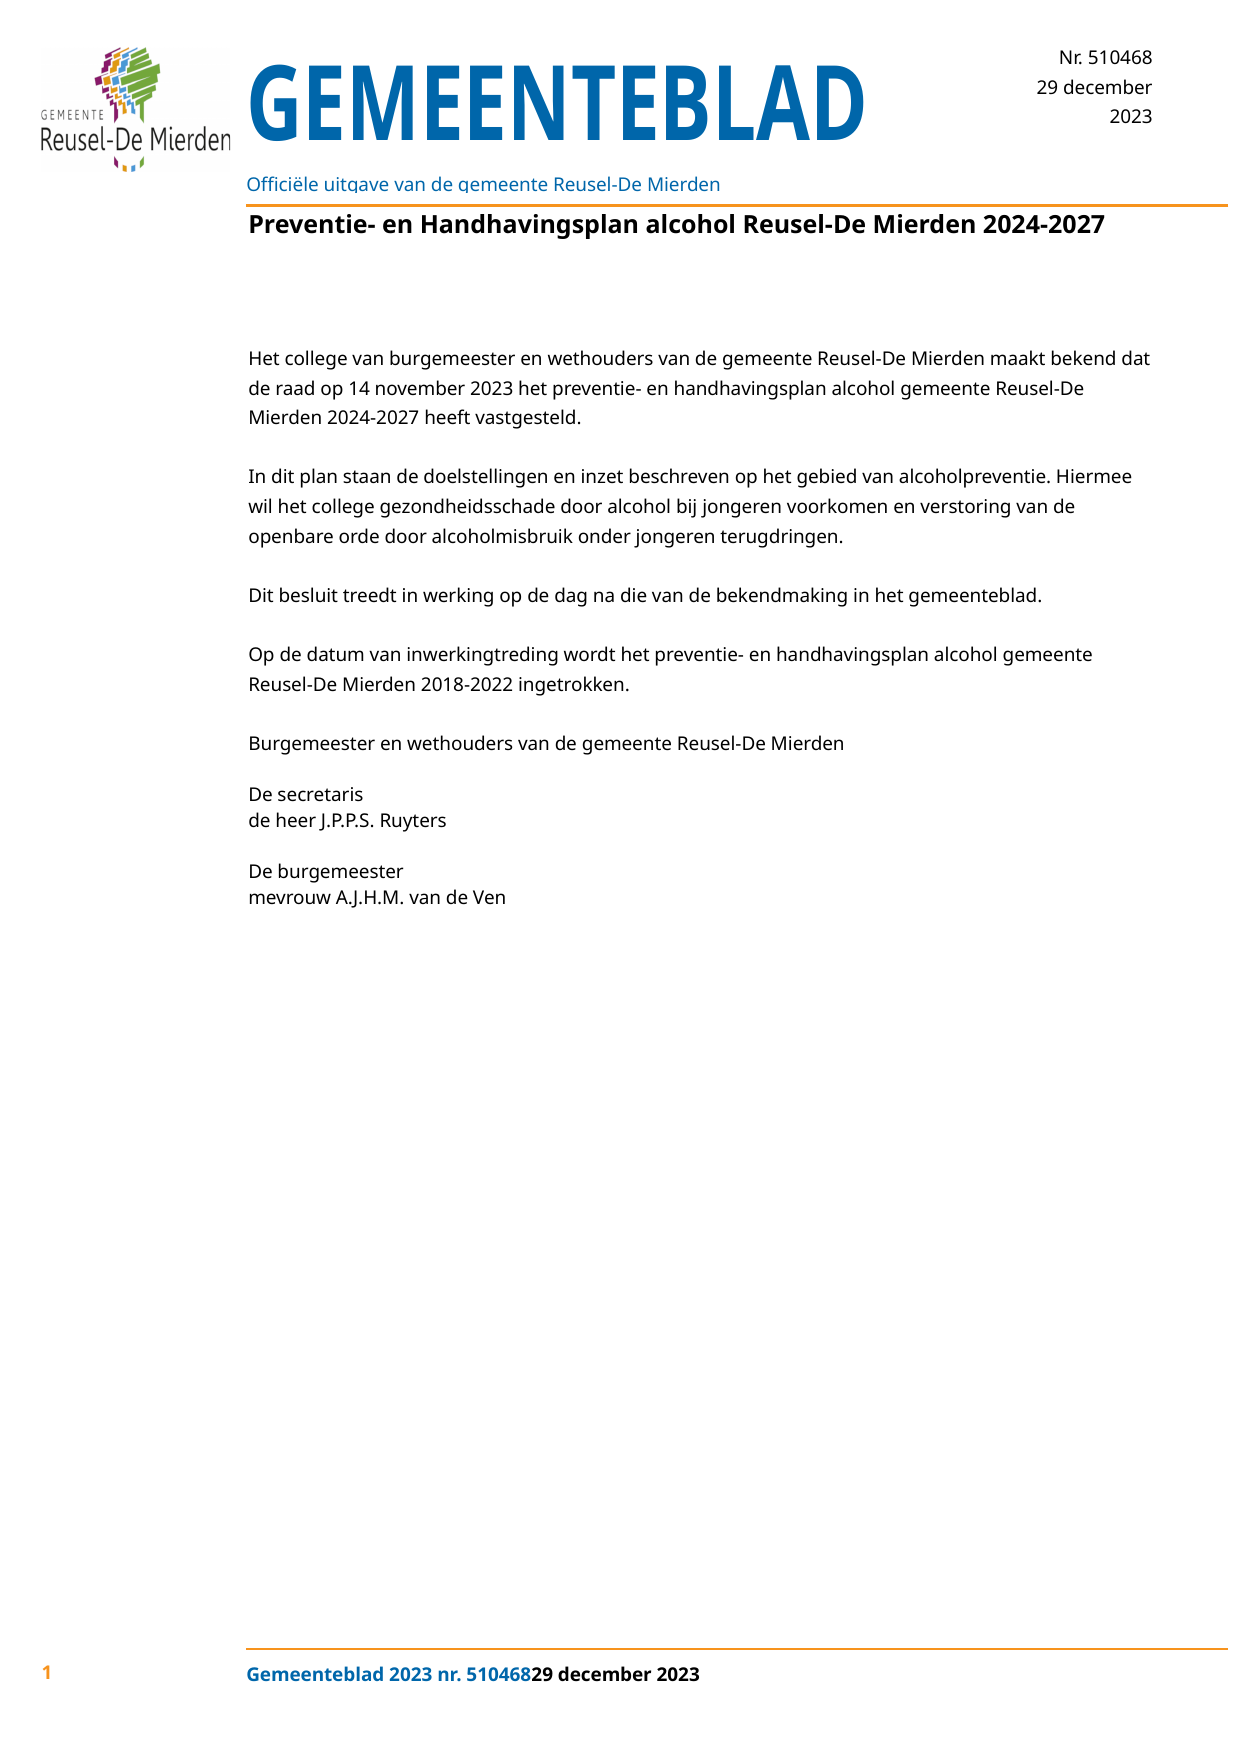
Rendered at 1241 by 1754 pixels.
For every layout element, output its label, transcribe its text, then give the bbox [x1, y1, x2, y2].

text De burgemeester [248, 858, 1152, 884]
text Op de datum van inwerkingtreding wordt het preventie- en handhavingsplan alcohol gemeente Reusel-De Mierden 2018-2022 ingetrokken. [248, 641, 1152, 696]
text De secretaris [248, 781, 1152, 807]
text Burgemeester en wethouders van de gemeente Reusel-De Mierden [248, 730, 1152, 756]
text Het college van burgemeester en wethouders van de gemeente Reusel-De Mierden maakt bekend dat de raad op 14 november 2023 het preventie- en handhavingsplan alcohol gemeente Reusel-De Mierden 2024-2027 heeft vastgesteld. [248, 345, 1152, 430]
picture [41, 47, 231, 172]
text de heer J.P.P.S. Ruyters [248, 807, 1152, 833]
text Dit besluit treedt in werking op de dag na die van de bekendmaking in het gemeenteblad. [248, 582, 1152, 608]
text mevrouw A.J.H.M. van de Ven [248, 884, 1152, 910]
text In dit plan staan de doelstellingen en inzet beschreven op het gebied van alcoholpreventie. Hiermee wil het college gezondheidsschade door alcohol bij jongeren voorkomen en verstoring van de openbare orde door alcoholmisbruik onder jongeren terugdringen. [248, 464, 1152, 548]
text Preventie- en Handhavingsplan alcohol Reusel-De Mierden 2024-2027 [248, 207, 1152, 241]
